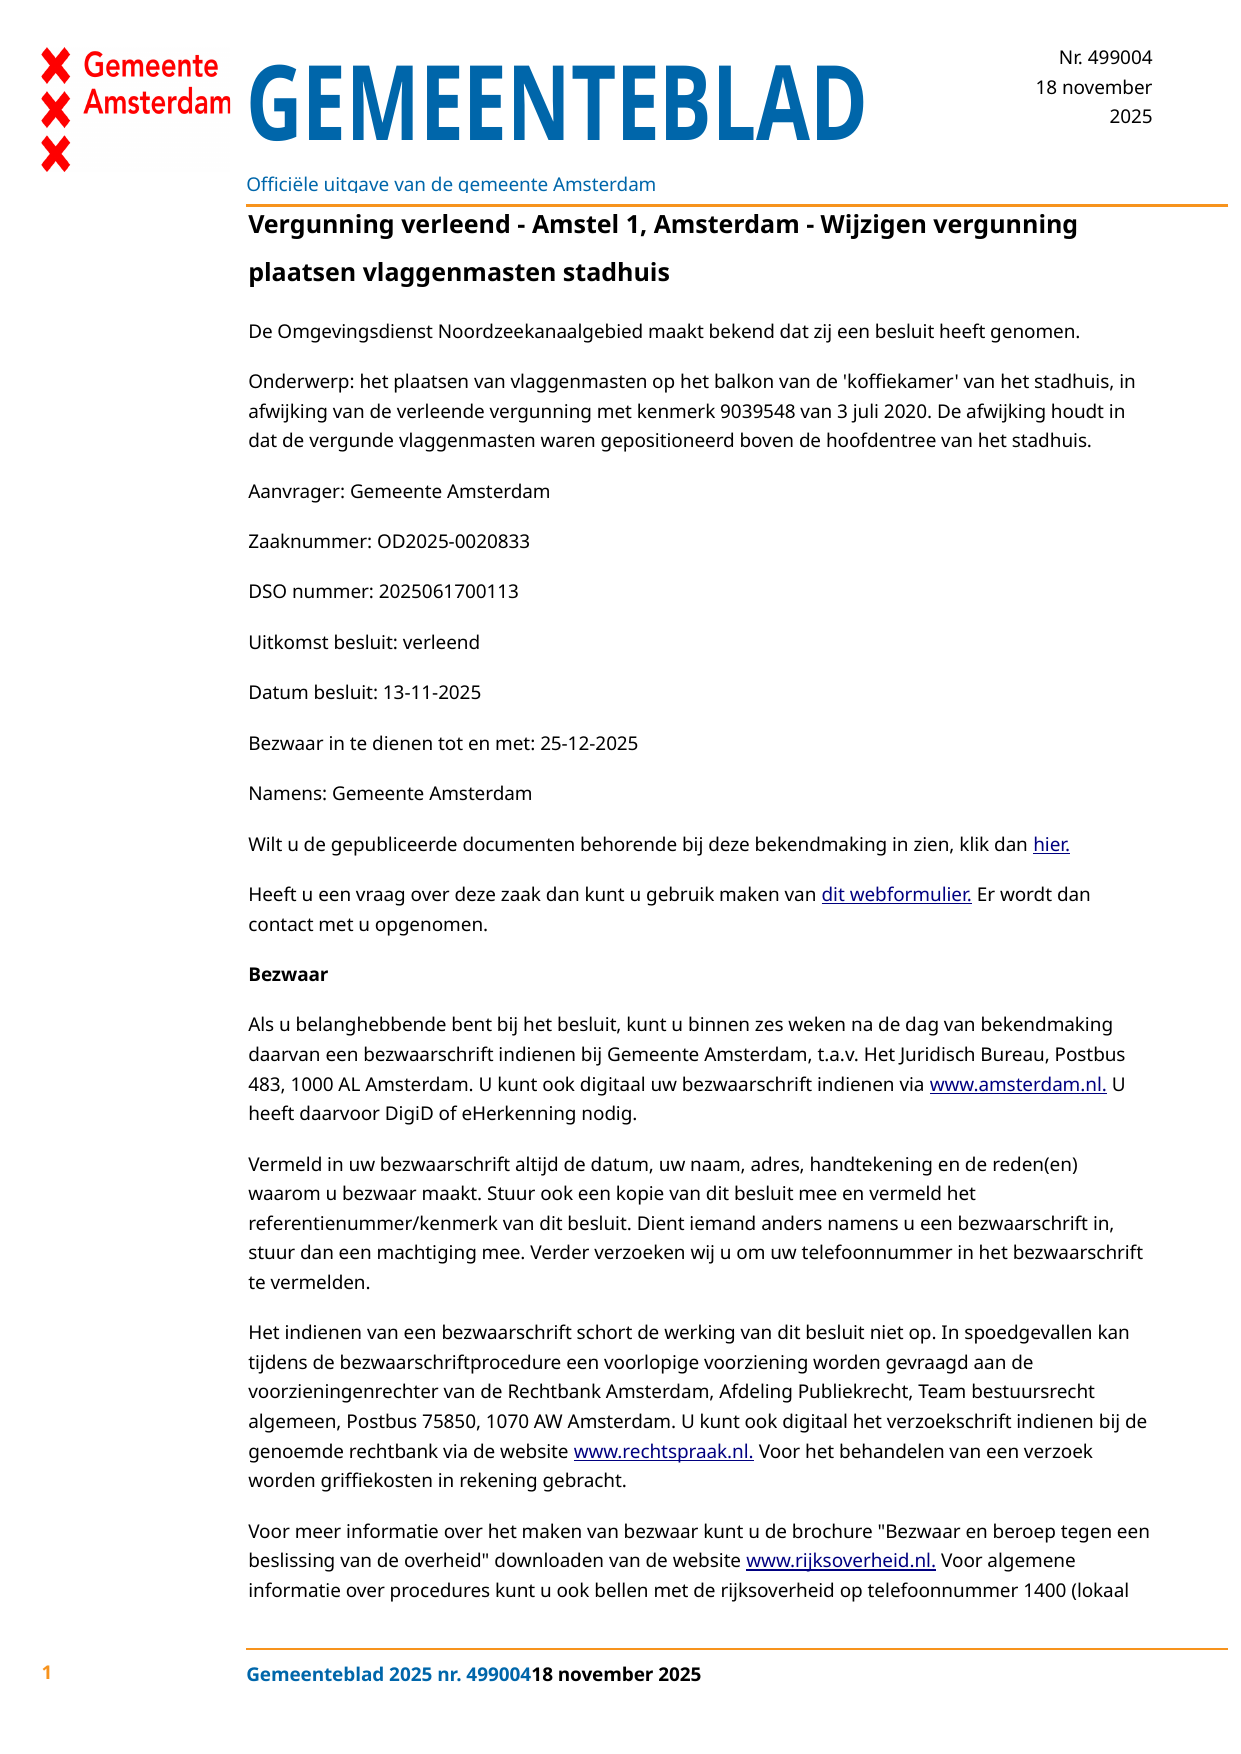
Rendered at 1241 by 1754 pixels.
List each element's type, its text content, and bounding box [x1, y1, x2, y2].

text Vermeld in uw bezwaarschrift altijd de datum, uw naam, adres, handtekening en de reden(en) waarom u bezwaar maakt. Stuur ook een kopie van dit besluit mee en vermeld het referentienummer/kenmerk van dit besluit. Dient iemand anders namens u een bezwaarschrift in, stuur dan een machtiging mee. Verder verzoeken wij u om uw telefoonnummer in het bezwaarschrift te vermelden. [248, 1151, 1152, 1295]
text Voor meer informatie over het maken van bezwaar kunt u de brochure "Bezwaar en beroep tegen een beslissing van de overheid" downloaden van de website www.rijksoverheid.nl. Voor algemene informatie over procedures kunt u ook bellen met de rijksoverheid op telefoonnummer 1400 (lokaal [248, 1518, 1152, 1603]
text De Omgevingsdienst Noordzeekanaalgebied maakt bekend dat zij een besluit heeft genomen. [248, 318, 1152, 344]
text Onderwerp: het plaatsen van vlaggenmasten op het balkon van de 'koffiekamer' van het stadhuis, in afwijking van de verleende vergunning met kenmerk 9039548 van 3 juli 2020. De afwijking houdt in dat de vergunde vlaggenmasten waren gepositioneerd boven de hoofdentree van het stadhuis. [248, 368, 1152, 453]
text Het indienen van een bezwaarschrift schort de werking van dit besluit niet op. In spoedgevallen kan tijdens de bezwaarschriftprocedure een voorlopige voorziening worden gevraagd aan de voorzieningenrechter van de Rechtbank Amsterdam, Afdeling Publiekrecht, Team bestuursrecht algemeen, Postbus 75850, 1070 AW Amsterdam. U kunt ook digitaal het verzoekschrift indienen bij de genoemde rechtbank via de website www.rechtspraak.nl. Voor het behandelen van een verzoek worden griffiekosten in rekening gebracht. [248, 1319, 1152, 1493]
text Heeft u een vraag over deze zaak dan kunt u gebruik maken van dit webformulier. Er wordt dan contact met u opgenomen. [248, 881, 1152, 937]
text Zaaknummer: OD2025-0020833 [248, 528, 1152, 554]
text Namens: Gemeente Amsterdam [248, 780, 1152, 806]
text Bezwaar in te dienen tot en met: 25-12-2025 [248, 730, 1152, 756]
text Uitkomst besluit: verleend [248, 629, 1152, 655]
text Als u belanghebbende bent bij het besluit, kunt u binnen zes weken na de dag van bekendmaking daarvan een bezwaarschrift indienen bij Gemeente Amsterdam, t.a.v. Het Juridisch Bureau, Postbus 483, 1000 AL Amsterdam. U kunt ook digitaal uw bezwaarschrift indienen via www.amsterdam.nl. U heeft daarvoor DigiD of eHerkenning nodig. [248, 1012, 1152, 1126]
picture [41, 47, 231, 172]
text Wilt u de gepubliceerde documenten behorende bij deze bekendmaking in zien, klik dan hier. [248, 831, 1152, 857]
text DSO nummer: 2025061700113 [248, 579, 1152, 604]
text Aanvrager: Gemeente Amsterdam [248, 478, 1152, 504]
text Vergunning verleend - Amstel 1, Amsterdam - Wijzigen vergunning plaatsen vlaggenmasten stadhuis [248, 207, 1152, 288]
text Bezwaar [248, 961, 1152, 987]
text Datum besluit: 13-11-2025 [248, 679, 1152, 705]
